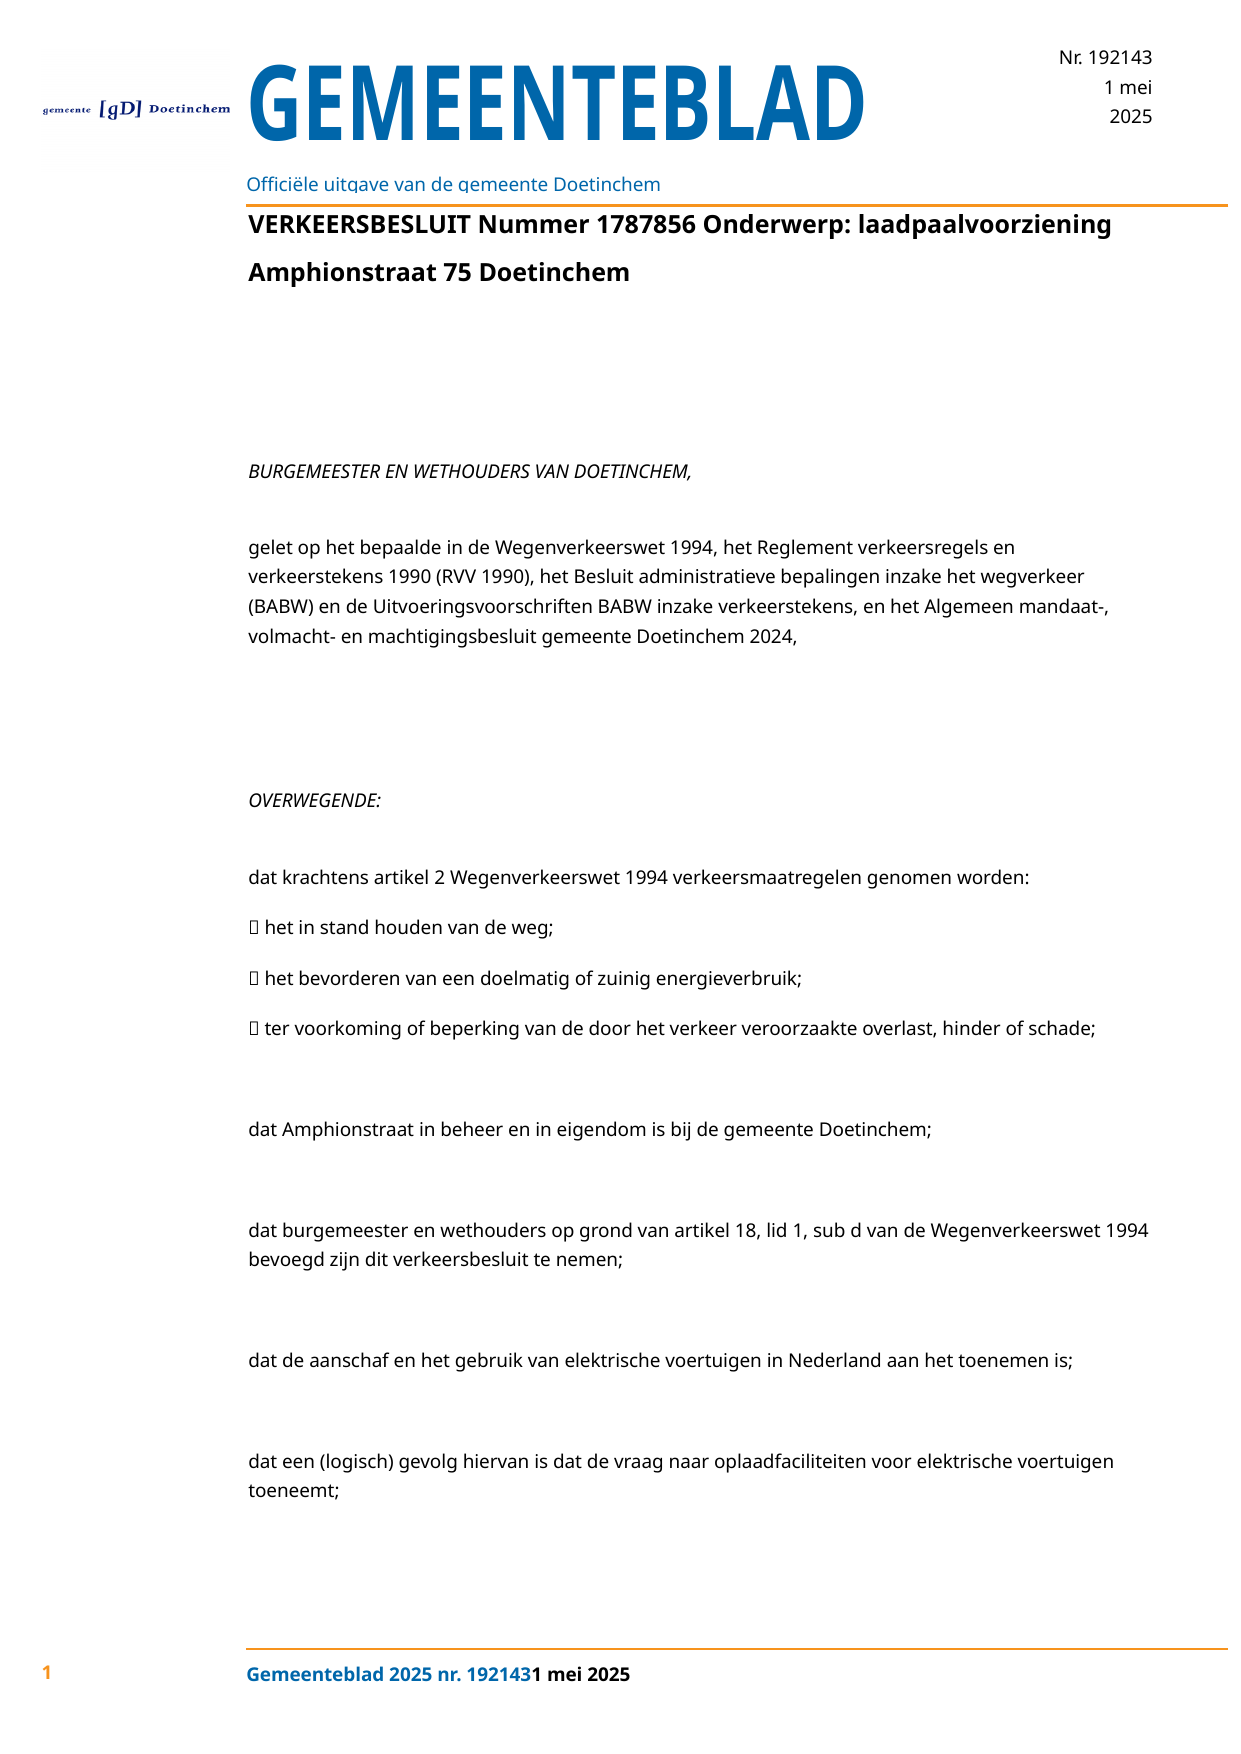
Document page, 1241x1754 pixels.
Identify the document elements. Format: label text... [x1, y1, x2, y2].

text OVERWEGENDE: [248, 788, 1152, 813]
text dat de aanschaf en het gebruik van elektrische voertuigen in Nederland aan het toenemen is; [248, 1347, 1152, 1373]
text gelet op het bepaalde in de Wegenverkeerswet 1994, het Reglement verkeersregels en verkeerstekens 1990 (RVV 1990), het Besluit administratieve bepalingen inzake het wegverkeer (BABW) en de Uitvoeringsvoorschriften BABW inzake verkeerstekens, en het Algemeen mandaat-, volmacht- en machtigingsbesluit gemeente Doetinchem 2024, [248, 534, 1152, 649]
text  ter voorkoming of beperking van de door het verkeer veroorzaakte overlast, hinder of schade; [248, 1015, 1152, 1041]
text  het in stand houden van de weg; [248, 914, 1152, 940]
text dat een (logisch) gevolg hiervan is dat de vraag naar oplaadfaciliteiten voor elektrische voertuigen toeneemt; [248, 1448, 1152, 1503]
text dat Amphionstraat in beheer en in eigendom is bij de gemeente Doetinchem; [248, 1116, 1152, 1142]
text BURGEMEESTER EN WETHOUDERS VAN DOETINCHEM, [248, 458, 1152, 484]
picture [41, 47, 231, 172]
text  het bevorderen van een doelmatig of zuinig energieverbruik; [248, 965, 1152, 990]
text dat krachtens artikel 2 Wegenverkeerswet 1994 verkeersmaatregelen genomen worden: [248, 864, 1152, 889]
text dat burgemeester en wethouders op grond van artikel 18, lid 1, sub d van de Wegenverkeerswet 1994 bevoegd zijn dit verkeersbesluit te nemen; [248, 1217, 1152, 1272]
text VERKEERSBESLUIT Nummer 1787856 Onderwerp: laadpaalvoorziening Amphionstraat 75 Doetinchem [248, 207, 1152, 288]
